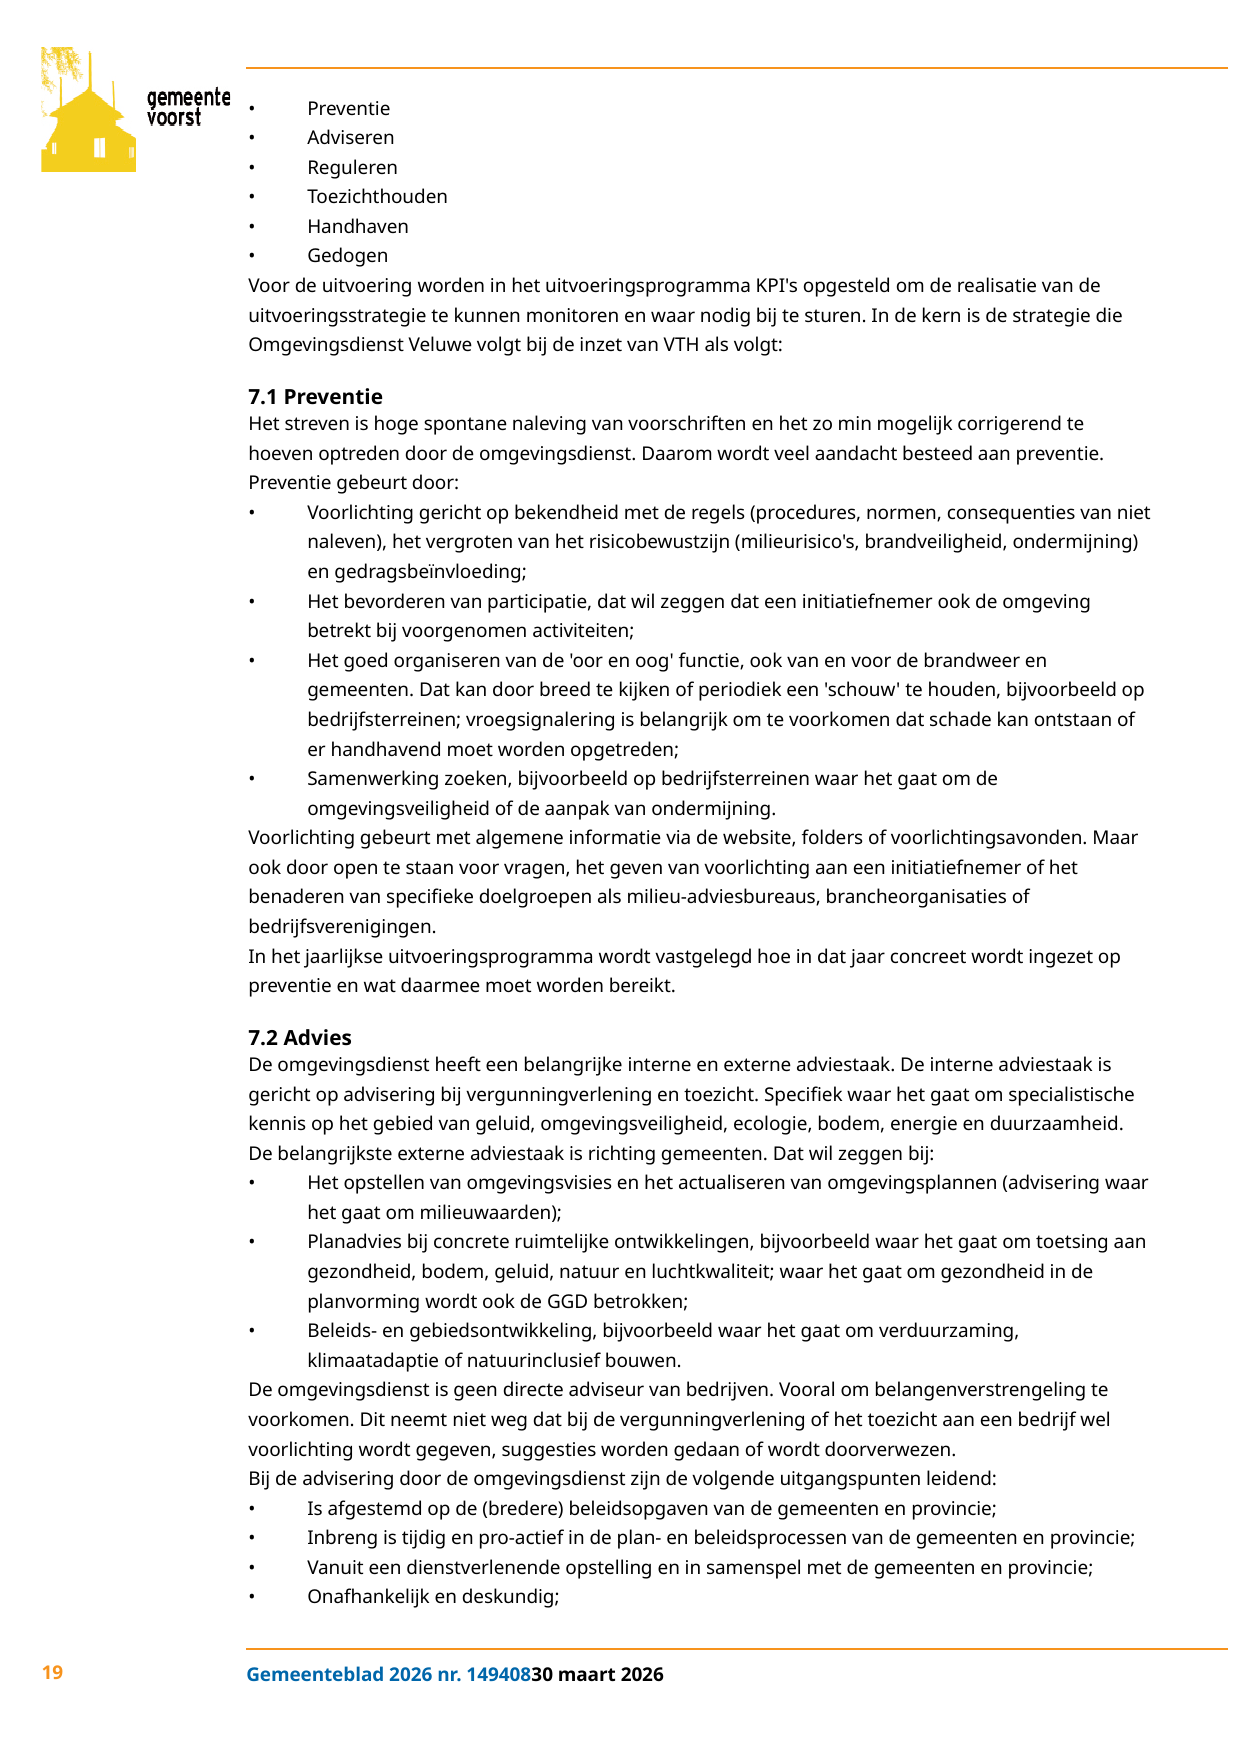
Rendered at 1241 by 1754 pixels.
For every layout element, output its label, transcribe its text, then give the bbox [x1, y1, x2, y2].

list Preventie [248, 95, 1152, 121]
text Voorlichting gebeurt met algemene informatie via de website, folders of voorlichtingsavonden. Maar ook door open te staan voor vragen, het geven van voorlichting aan een initiatiefnemer of het benaderen van specifieke doelgroepen als milieu-adviesbureaus, brancheorganisaties of bedrijfsverenigingen. [248, 824, 1152, 939]
list Handhaven [248, 213, 1152, 239]
list Onafhankelijk en deskundig; [248, 1584, 1152, 1609]
list Is afgestemd op de (bredere) beleidsopgaven van de gemeenten en provincie; [248, 1495, 1152, 1521]
list Planadvies bij concrete ruimtelijke ontwikkelingen, bijvoorbeeld waar het gaat om toetsing aan gezondheid, bodem, geluid, natuur en luchtkwaliteit; waar het gaat om gezondheid in de planvorming wordt ook de GGD betrokken; [248, 1229, 1152, 1314]
list Gedogen [248, 243, 1152, 268]
list Reguleren [248, 154, 1152, 180]
picture [41, 47, 231, 172]
text 7.1 Preventie [248, 382, 1152, 410]
list Het opstellen van omgevingsvisies en het actualiseren van omgevingsplannen (advisering waar het gaat om milieuwaarden); [248, 1169, 1152, 1225]
list Het goed organiseren van de 'oor en oog' functie, ook van en voor de brandweer en gemeenten. Dat kan door breed te kijken of periodiek een 'schouw' te houden, bijvoorbeeld op bedrijfsterreinen; vroegsignalering is belangrijk om te voorkomen dat schade kan ontstaan of er handhavend moet worden opgetreden; [248, 647, 1152, 761]
list Inbreng is tijdig en pro-actief in de plan- en beleidsprocessen van de gemeenten en provincie; [248, 1524, 1152, 1550]
text De omgevingsdienst heeft een belangrijke interne en externe adviestaak. De interne adviestaak is gericht op advisering bij vergunningverlening en toezicht. Specifiek waar het gaat om specialistische kennis op het gebied van geluid, omgevingsveiligheid, ecologie, bodem, energie en duurzaamheid. De belangrijkste externe adviestaak is richting gemeenten. Dat wil zeggen bij: [248, 1051, 1152, 1166]
list Het bevorderen van participatie, dat wil zeggen dat een initiatiefnemer ook de omgeving betrekt bij voorgenomen activiteiten; [248, 588, 1152, 643]
list Adviseren [248, 124, 1152, 150]
text Het streven is hoge spontane naleving van voorschriften en het zo min mogelijk corrigerend te hoeven optreden door de omgevingsdienst. Daarom wordt veel aandacht besteed aan preventie. Preventie gebeurt door: [248, 410, 1152, 495]
text De omgevingsdienst is geen directe adviseur van bedrijven. Vooral om belangenverstrengeling te voorkomen. Dit neemt niet weg dat bij de vergunningverlening of het toezicht aan een bedrijf wel voorlichting wordt gegeven, suggesties worden gedaan of wordt doorverwezen. [248, 1377, 1152, 1462]
list Beleids- en gebiedsontwikkeling, bijvoorbeeld waar het gaat om verduurzaming, klimaatadaptie of natuurinclusief bouwen. [248, 1317, 1152, 1373]
list Samenwerking zoeken, bijvoorbeeld op bedrijfsterreinen waar het gaat om de omgevingsveiligheid of de aanpak van ondermijning. [248, 765, 1152, 821]
list Voorlichting gericht op bekendheid met de regels (procedures, normen, consequenties van niet naleven), het vergroten van het risicobewustzijn (milieurisico's, brandveiligheid, ondermijning) en gedragsbeïnvloeding; [248, 499, 1152, 584]
text 7.2 Advies [248, 1023, 1152, 1051]
text Voor de uitvoering worden in het uitvoeringsprogramma KPI's opgesteld om de realisatie van de uitvoeringsstrategie te kunnen monitoren en waar nodig bij te sturen. In de kern is de strategie die Omgevingsdienst Veluwe volgt bij de inzet van VTH als volgt: [248, 272, 1152, 357]
list Vanuit een dienstverlenende opstelling en in samenspel met de gemeenten en provincie; [248, 1554, 1152, 1580]
list Toezichthouden [248, 183, 1152, 209]
text In het jaarlijkse uitvoeringsprogramma wordt vastgelegd hoe in dat jaar concreet wordt ingezet op preventie en wat daarmee moet worden bereikt. [248, 943, 1152, 998]
text Bij de advisering door de omgevingsdienst zijn de volgende uitgangspunten leidend: [248, 1465, 1152, 1491]
